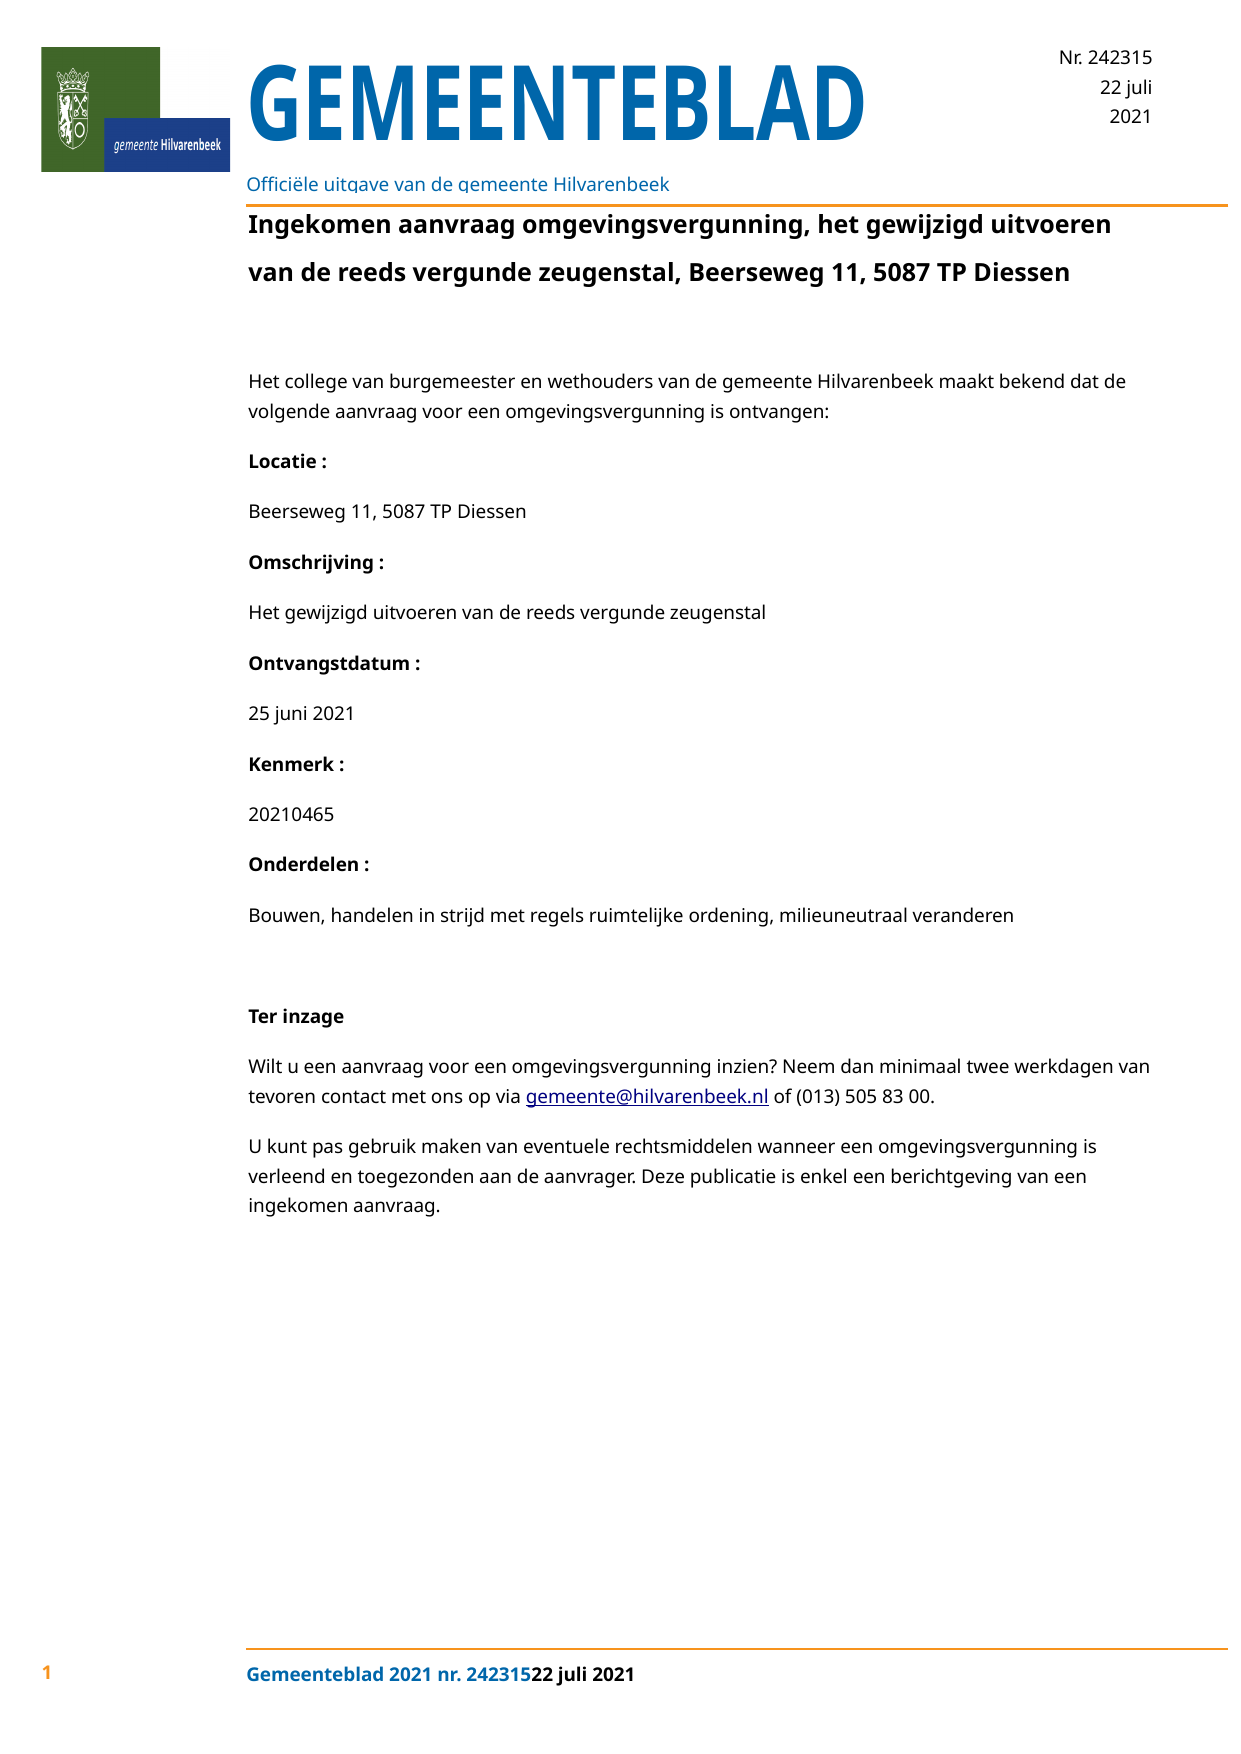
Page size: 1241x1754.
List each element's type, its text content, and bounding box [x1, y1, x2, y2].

text Wilt u een aanvraag voor een omgevingsvergunning inzien? Neem dan minimaal twee werkdagen van tevoren contact met ons op via gemeente@hilvarenbeek.nl of (013) 505 83 00. [248, 1053, 1152, 1109]
text Beerseweg 11, 5087 TP Diessen [248, 499, 1152, 524]
text Onderdelen : [248, 852, 1152, 877]
text Bouwen, handelen in strijd met regels ruimtelijke ordening, milieuneutraal veranderen [248, 902, 1152, 928]
text Ontvangstdatum : [248, 650, 1152, 676]
text U kunt pas gebruik maken van eventuele rechtsmiddelen wanneer een omgevingsvergunning is verleend en toegezonden aan de aanvrager. Deze publicatie is enkel een berichtgeving van een ingekomen aanvraag. [248, 1133, 1152, 1218]
picture [41, 47, 231, 172]
text Ingekomen aanvraag omgevingsvergunning, het gewijzigd uitvoeren van de reeds vergunde zeugenstal, Beerseweg 11, 5087 TP Diessen [248, 207, 1152, 288]
text 20210465 [248, 801, 1152, 827]
text Kenmerk : [248, 751, 1152, 777]
text Omschrijving : [248, 549, 1152, 575]
text 25 juni 2021 [248, 700, 1152, 726]
text Het gewijzigd uitvoeren van de reeds vergunde zeugenstal [248, 599, 1152, 625]
text Het college van burgemeester en wethouders van de gemeente Hilvarenbeek maakt bekend dat de volgende aanvraag voor een omgevingsvergunning is ontvangen: [248, 368, 1152, 424]
text Locatie : [248, 448, 1152, 474]
text Ter inzage [248, 1003, 1152, 1029]
